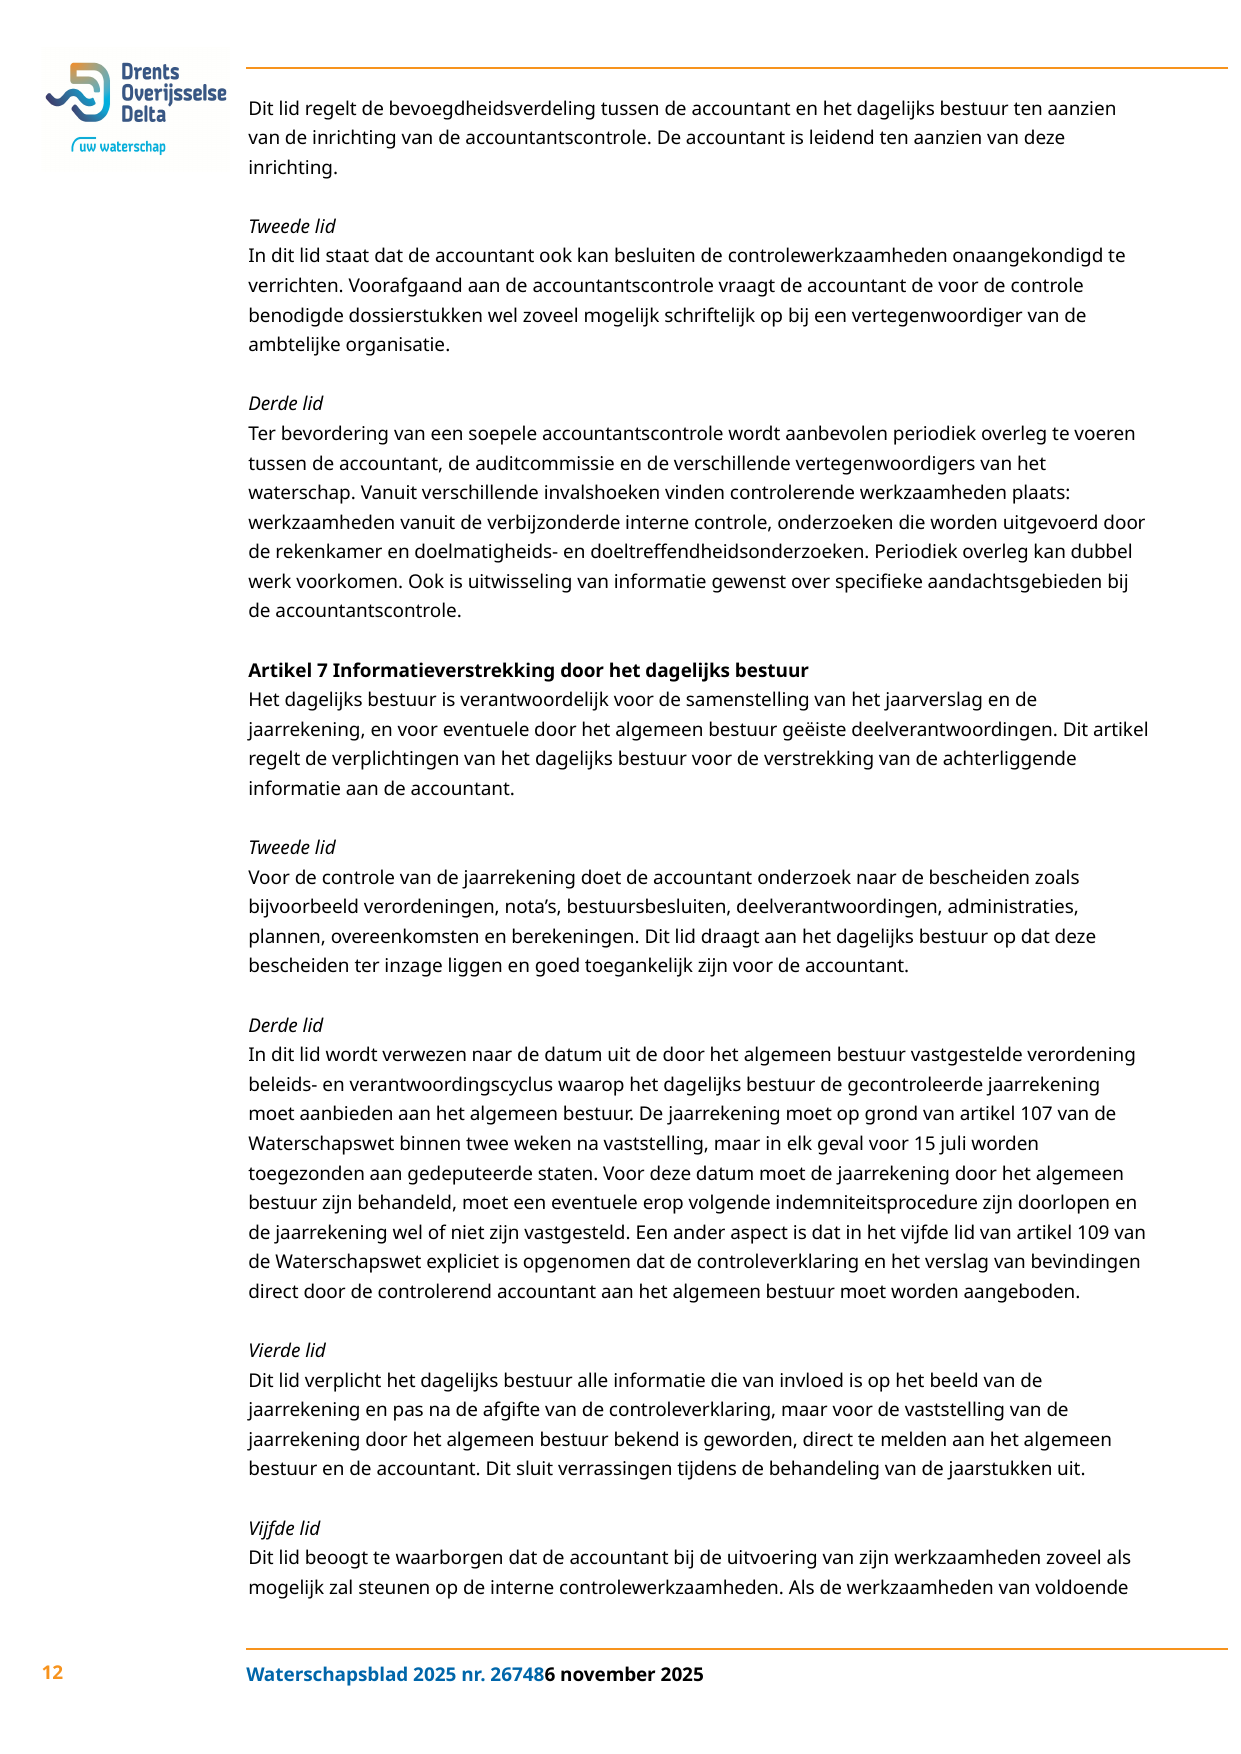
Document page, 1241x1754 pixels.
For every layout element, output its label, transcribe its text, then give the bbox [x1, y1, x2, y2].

text Artikel 7 Informatieverstrekking door het dagelijks bestuur [248, 657, 1152, 683]
text Dit lid beoogt te waarborgen dat de accountant bij de uitvoering van zijn werkzaamheden zoveel als mogelijk zal steunen op de interne controlewerkzaamheden. Als de werkzaamheden van voldoende [248, 1544, 1152, 1600]
text Dit lid verplicht het dagelijks bestuur alle informatie die van invloed is op het beeld van de jaarrekening en pas na de afgifte van de controleverklaring, maar voor de vaststelling van de jaarrekening door het algemeen bestuur bekend is geworden, direct te melden aan het algemeen bestuur en de accountant. Dit sluit verrassingen tijdens de behandeling van de jaarstukken uit. [248, 1367, 1152, 1481]
text Dit lid regelt de bevoegdheidsverdeling tussen de accountant en het dagelijks bestuur ten aanzien van de inrichting van de accountantscontrole. De accountant is leidend ten aanzien van deze inrichting. [248, 95, 1152, 180]
text Tweede lid [248, 213, 1152, 239]
text Voor de controle van de jaarrekening doet de accountant onderzoek naar de bescheiden zoals bijvoorbeeld verordeningen, nota’s, bestuursbesluiten, deelverantwoordingen, administraties, plannen, overeenkomsten en berekeningen. Dit lid draagt aan het dagelijks bestuur op dat deze bescheiden ter inzage liggen en goed toegankelijk zijn voor de accountant. [248, 864, 1152, 978]
text Derde lid [248, 391, 1152, 416]
text In dit lid staat dat de accountant ook kan besluiten de controlewerkzaamheden onaangekondigd te verrichten. Voorafgaand aan de accountantscontrole vraagt de accountant de voor de controle benodigde dossierstukken wel zoveel mogelijk schriftelijk op bij een vertegenwoordiger van de ambtelijke organisatie. [248, 243, 1152, 357]
text Derde lid [248, 1012, 1152, 1038]
picture [41, 47, 231, 172]
text Ter bevordering van een soepele accountantscontrole wordt aanbevolen periodiek overleg te voeren tussen de accountant, de auditcommissie en de verschillende vertegenwoordigers van het waterschap. Vanuit verschillende invalshoeken vinden controlerende werkzaamheden plaats: werkzaamheden vanuit de verbijzonderde interne controle, onderzoeken die worden uitgevoerd door de rekenkamer en doelmatigheids- en doeltreffendheidsonderzoeken. Periodiek overleg kan dubbel werk voorkomen. Ook is uitwisseling van informatie gewenst over specifieke aandachtsgebieden bij de accountantscontrole. [248, 420, 1152, 623]
text Vierde lid [248, 1337, 1152, 1363]
text Het dagelijks bestuur is verantwoordelijk voor de samenstelling van het jaarverslag en de jaarrekening, en voor eventuele door het algemeen bestuur geëiste deelverantwoordingen. Dit artikel regelt de verplichtingen van het dagelijks bestuur voor de verstrekking van de achterliggende informatie aan de accountant. [248, 686, 1152, 801]
text In dit lid wordt verwezen naar de datum uit de door het algemeen bestuur vastgestelde verordening beleids- en verantwoordingscyclus waarop het dagelijks bestuur de gecontroleerde jaarrekening moet aanbieden aan het algemeen bestuur. De jaarrekening moet op grond van artikel 107 van de Waterschapswet binnen twee weken na vaststelling, maar in elk geval voor 15 juli worden toegezonden aan gedeputeerde staten. Voor deze datum moet de jaarrekening door het algemeen bestuur zijn behandeld, moet een eventuele erop volgende indemniteitsprocedure zijn doorlopen en de jaarrekening wel of niet zijn vastgesteld. Een ander aspect is dat in het vijfde lid van artikel 109 van de Waterschapswet expliciet is opgenomen dat de controleverklaring en het verslag van bevindingen direct door de controlerend accountant aan het algemeen bestuur moet worden aangeboden. [248, 1041, 1152, 1304]
text Tweede lid [248, 834, 1152, 860]
text Vijfde lid [248, 1515, 1152, 1541]
